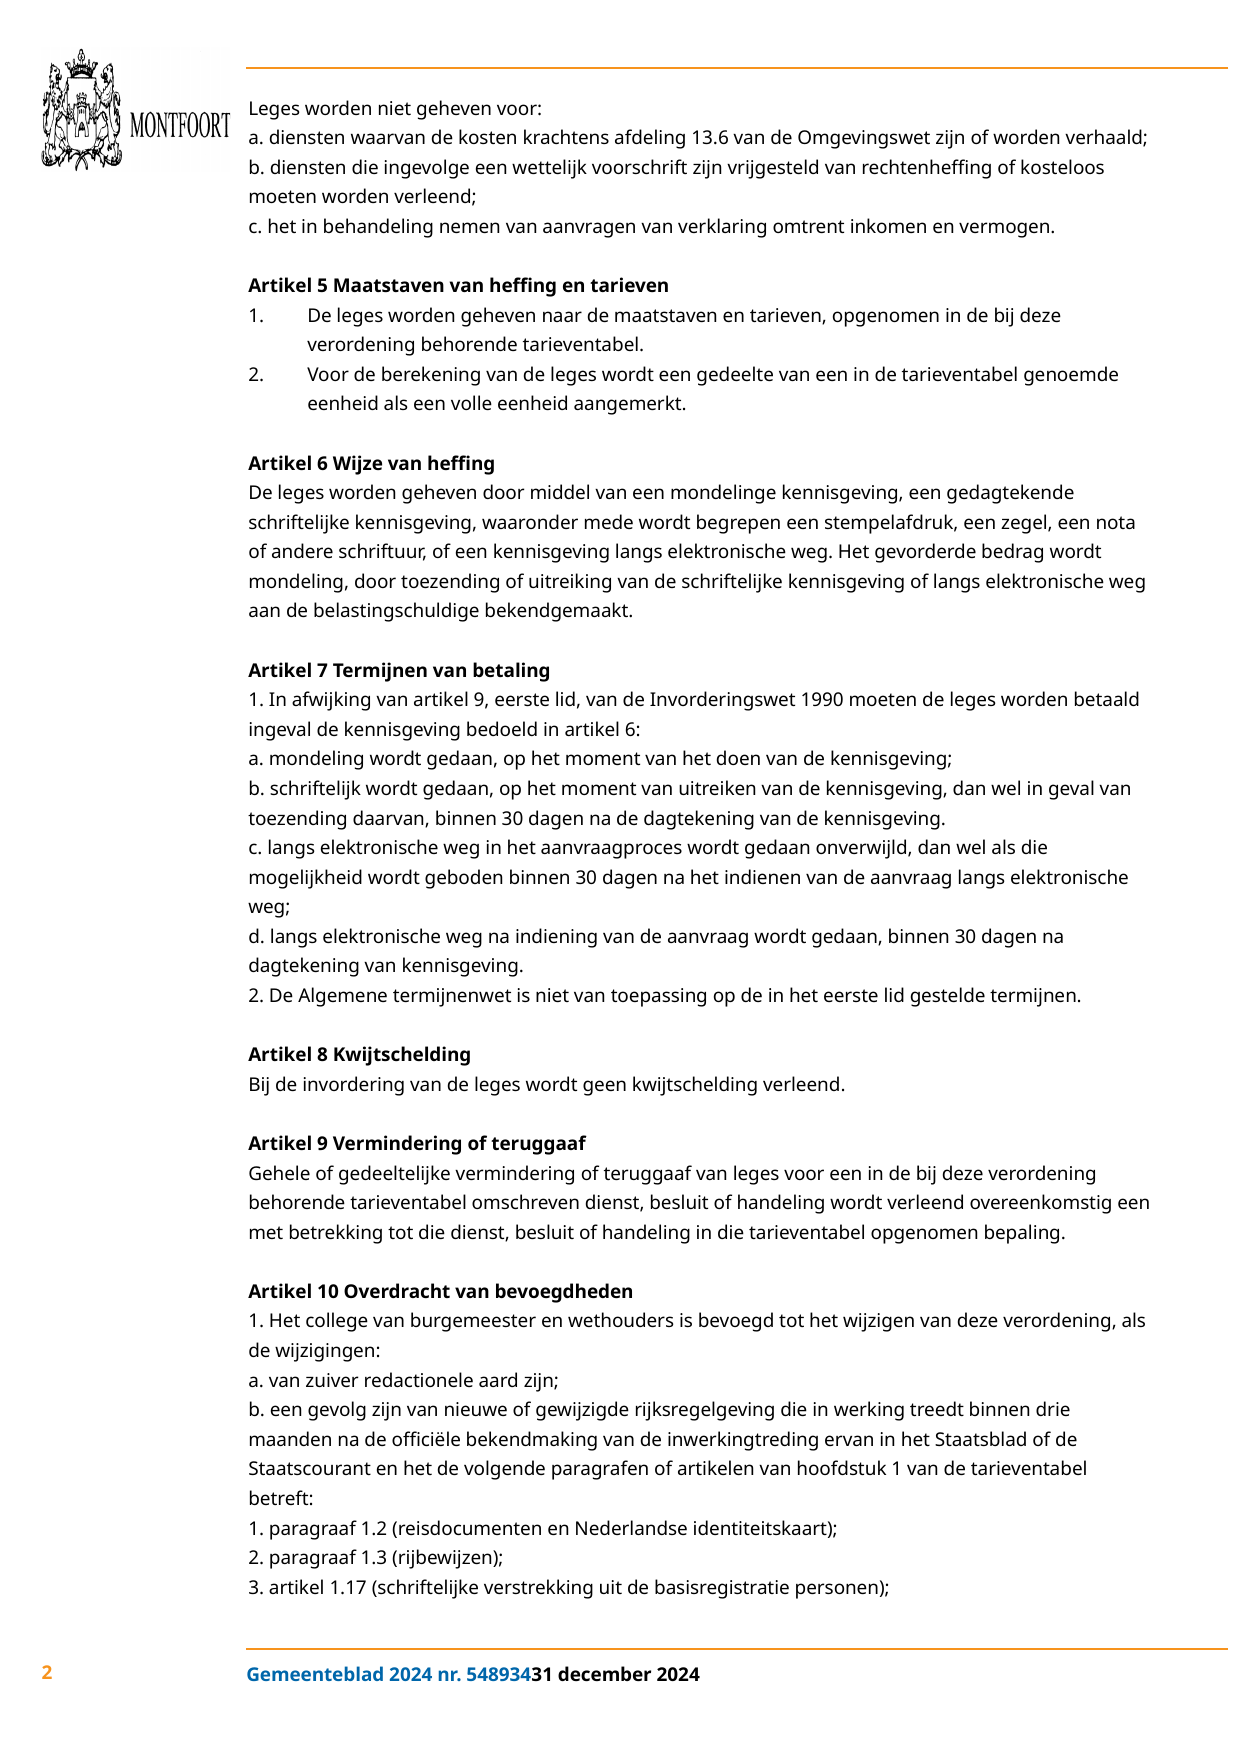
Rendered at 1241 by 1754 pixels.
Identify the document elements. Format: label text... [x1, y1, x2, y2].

text 2. paragraaf 1.3 (rijbewijzen); [248, 1544, 1152, 1570]
text De leges worden geheven door middel van een mondelinge kennisgeving, een gedagtekende schriftelijke kennisgeving, waaronder mede wordt begrepen een stempelafdruk, een zegel, een nota of andere schriftuur, of een kennisgeving langs elektronische weg. Het gevorderde bedrag wordt mondeling, door toezending of uitreiking van de schriftelijke kennisgeving of langs elektronische weg aan de belastingschuldige bekendgemaakt. [248, 479, 1152, 623]
text b. diensten die ingevolge een wettelijk voorschrift zijn vrijgesteld van rechtenheffing of kosteloos moeten worden verleend; [248, 154, 1152, 209]
text Artikel 5 Maatstaven van heffing en tarieven [248, 272, 1152, 298]
text a. van zuiver redactionele aard zijn; [248, 1367, 1152, 1393]
text a. diensten waarvan de kosten krachtens afdeling 13.6 van de Omgevingswet zijn of worden verhaald; [248, 124, 1152, 150]
text 1. In afwijking van artikel 9, eerste lid, van de Invorderingswet 1990 moeten de leges worden betaald ingeval de kennisgeving bedoeld in artikel 6: [248, 686, 1152, 742]
text Artikel 9 Vermindering of teruggaaf [248, 1130, 1152, 1156]
list Voor de berekening van de leges wordt een gedeelte van een in de tarieventabel genoemde eenheid als een volle eenheid aangemerkt. [248, 361, 1152, 416]
text c. langs elektronische weg in het aanvraagproces wordt gedaan onverwijld, dan wel als die mogelijkheid wordt geboden binnen 30 dagen na het indienen van de aanvraag langs elektronische weg; [248, 834, 1152, 919]
picture [41, 47, 231, 172]
text a. mondeling wordt gedaan, op het moment van het doen van de kennisgeving; [248, 746, 1152, 771]
text 1. paragraaf 1.2 (reisdocumenten en Nederlandse identiteitskaart); [248, 1515, 1152, 1541]
text Artikel 6 Wijze van heffing [248, 450, 1152, 476]
list De leges worden geheven naar de maatstaven en tarieven, opgenomen in de bij deze verordening behorende tarieventabel. [248, 302, 1152, 357]
text 2. De Algemene termijnenwet is niet van toepassing op de in het eerste lid gestelde termijnen. [248, 982, 1152, 1008]
text Artikel 8 Kwijtschelding [248, 1041, 1152, 1067]
text 3. artikel 1.17 (schriftelijke verstrekking uit de basisregistratie personen); [248, 1574, 1152, 1600]
text c. het in behandeling nemen van aanvragen van verklaring omtrent inkomen en vermogen. [248, 213, 1152, 239]
text Leges worden niet geheven voor: [248, 95, 1152, 121]
text d. langs elektronische weg na indiening van de aanvraag wordt gedaan, binnen 30 dagen na dagtekening van kennisgeving. [248, 923, 1152, 978]
text b. schriftelijk wordt gedaan, op het moment van uitreiken van de kennisgeving, dan wel in geval van toezending daarvan, binnen 30 dagen na de dagtekening van de kennisgeving. [248, 775, 1152, 831]
text Gehele of gedeeltelijke vermindering of teruggaaf van leges voor een in de bij deze verordening behorende tarieventabel omschreven dienst, besluit of handeling wordt verleend overeenkomstig een met betrekking tot die dienst, besluit of handeling in die tarieventabel opgenomen bepaling. [248, 1160, 1152, 1245]
text b. een gevolg zijn van nieuwe of gewijzigde rijksregelgeving die in werking treedt binnen drie maanden na de officiële bekendmaking van de inwerkingtreding ervan in het Staatsblad of de Staatscourant en het de volgende paragrafen of artikelen van hoofdstuk 1 van de tarieventabel betreft: [248, 1396, 1152, 1511]
text 1. Het college van burgemeester en wethouders is bevoegd tot het wijzigen van deze verordening, als de wijzigingen: [248, 1308, 1152, 1363]
text Artikel 10 Overdracht van bevoegdheden [248, 1278, 1152, 1304]
text Bij de invordering van de leges wordt geen kwijtschelding verleend. [248, 1071, 1152, 1097]
text Artikel 7 Termijnen van betaling [248, 657, 1152, 683]
